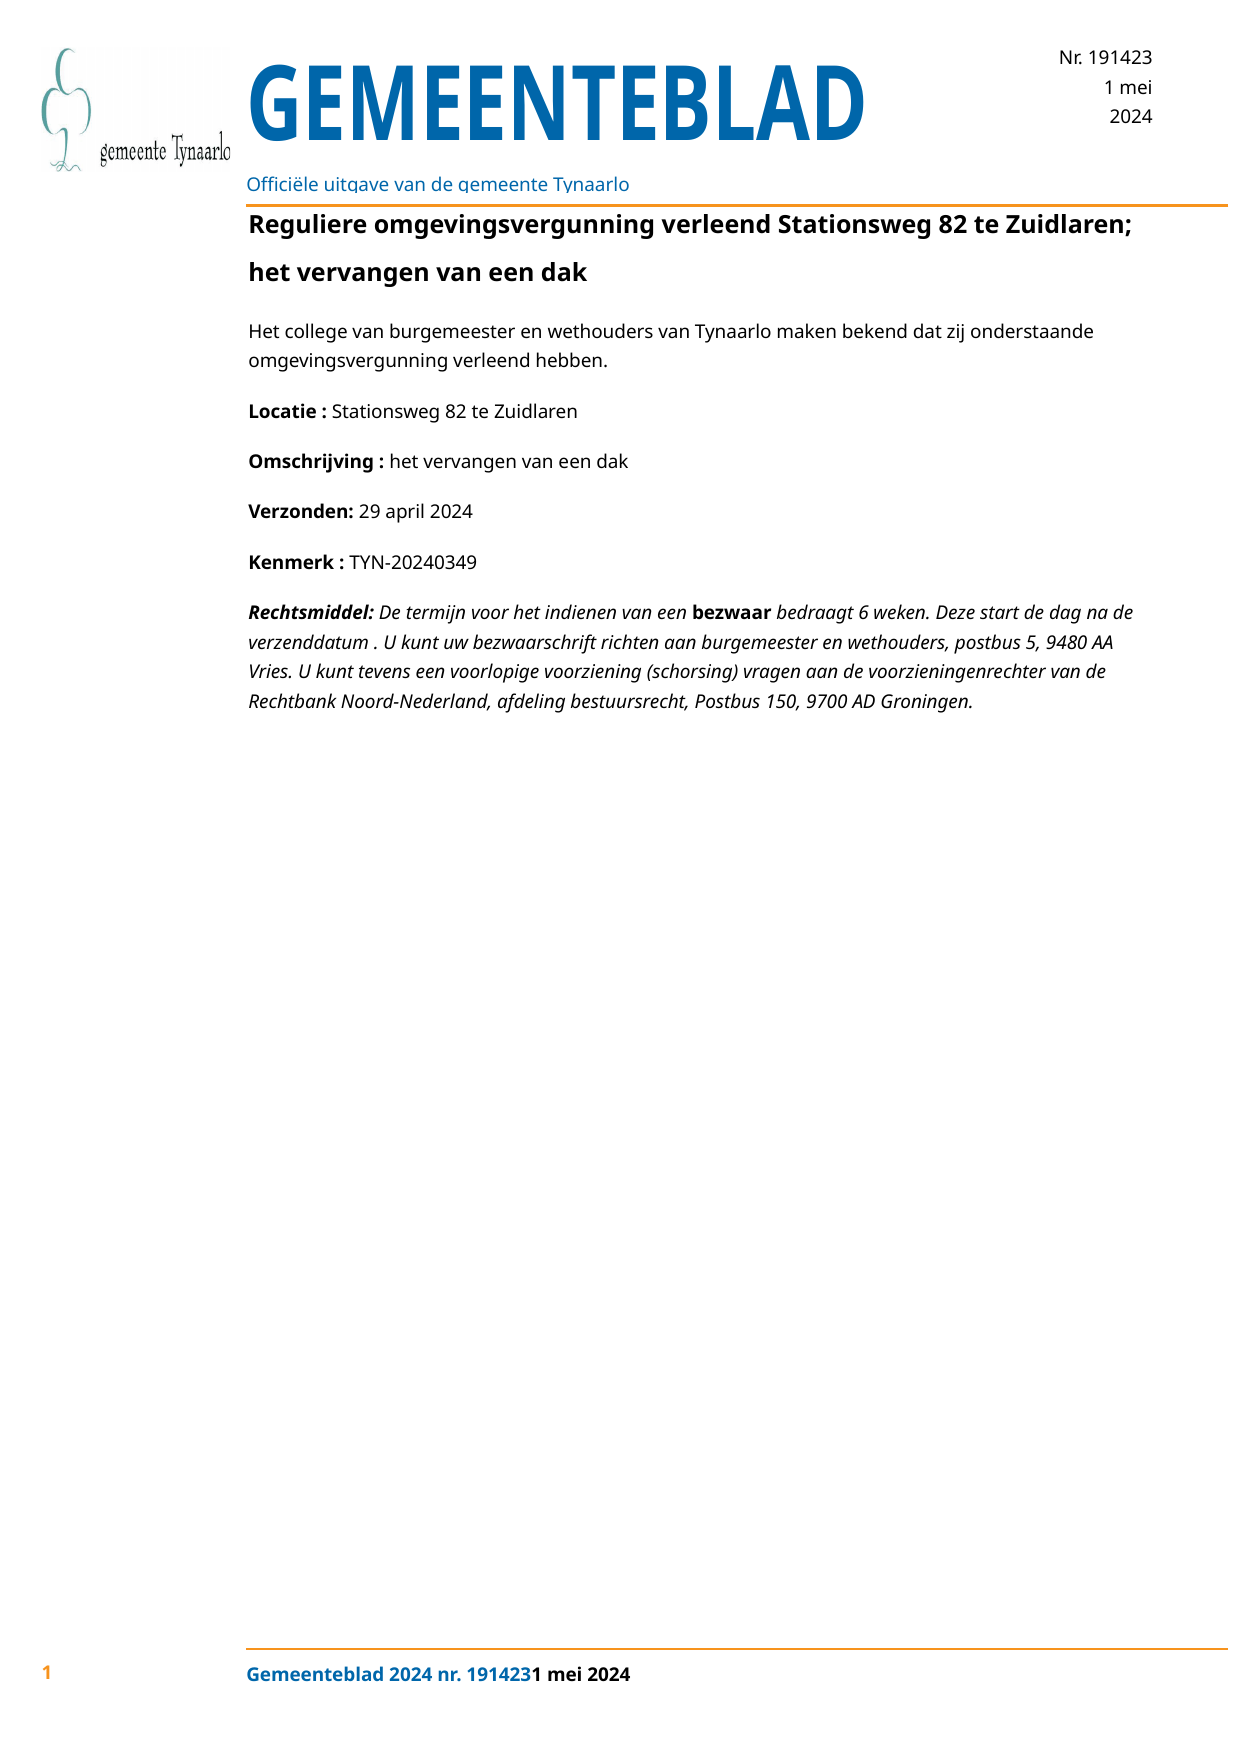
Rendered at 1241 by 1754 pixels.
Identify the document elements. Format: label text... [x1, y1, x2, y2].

text Omschrijving : het vervangen van een dak [248, 448, 1152, 474]
text Kenmerk : TYN-20240349 [248, 549, 1152, 575]
text Het college van burgemeester en wethouders van Tynaarlo maken bekend dat zij onderstaande omgevingsvergunning verleend hebben. [248, 318, 1152, 373]
text Locatie : Stationsweg 82 te Zuidlaren [248, 398, 1152, 424]
text Verzonden: 29 april 2024 [248, 499, 1152, 524]
picture [41, 47, 231, 172]
text Reguliere omgevingsvergunning verleend Stationsweg 82 te Zuidlaren; het vervangen van een dak [248, 207, 1152, 288]
text Rechtsmiddel: De termijn voor het indienen van een bezwaar bedraagt 6 weken. Deze start de dag na de verzenddatum . U kunt uw bezwaarschrift richten aan burgemeester en wethouders, postbus 5, 9480 AA Vries. U kunt tevens een voorlopige voorziening (schorsing) vragen aan de voorzieningenrechter van de Rechtbank Noord-Nederland, afdeling bestuursrecht, Postbus 150, 9700 AD Groningen. [248, 599, 1152, 714]
